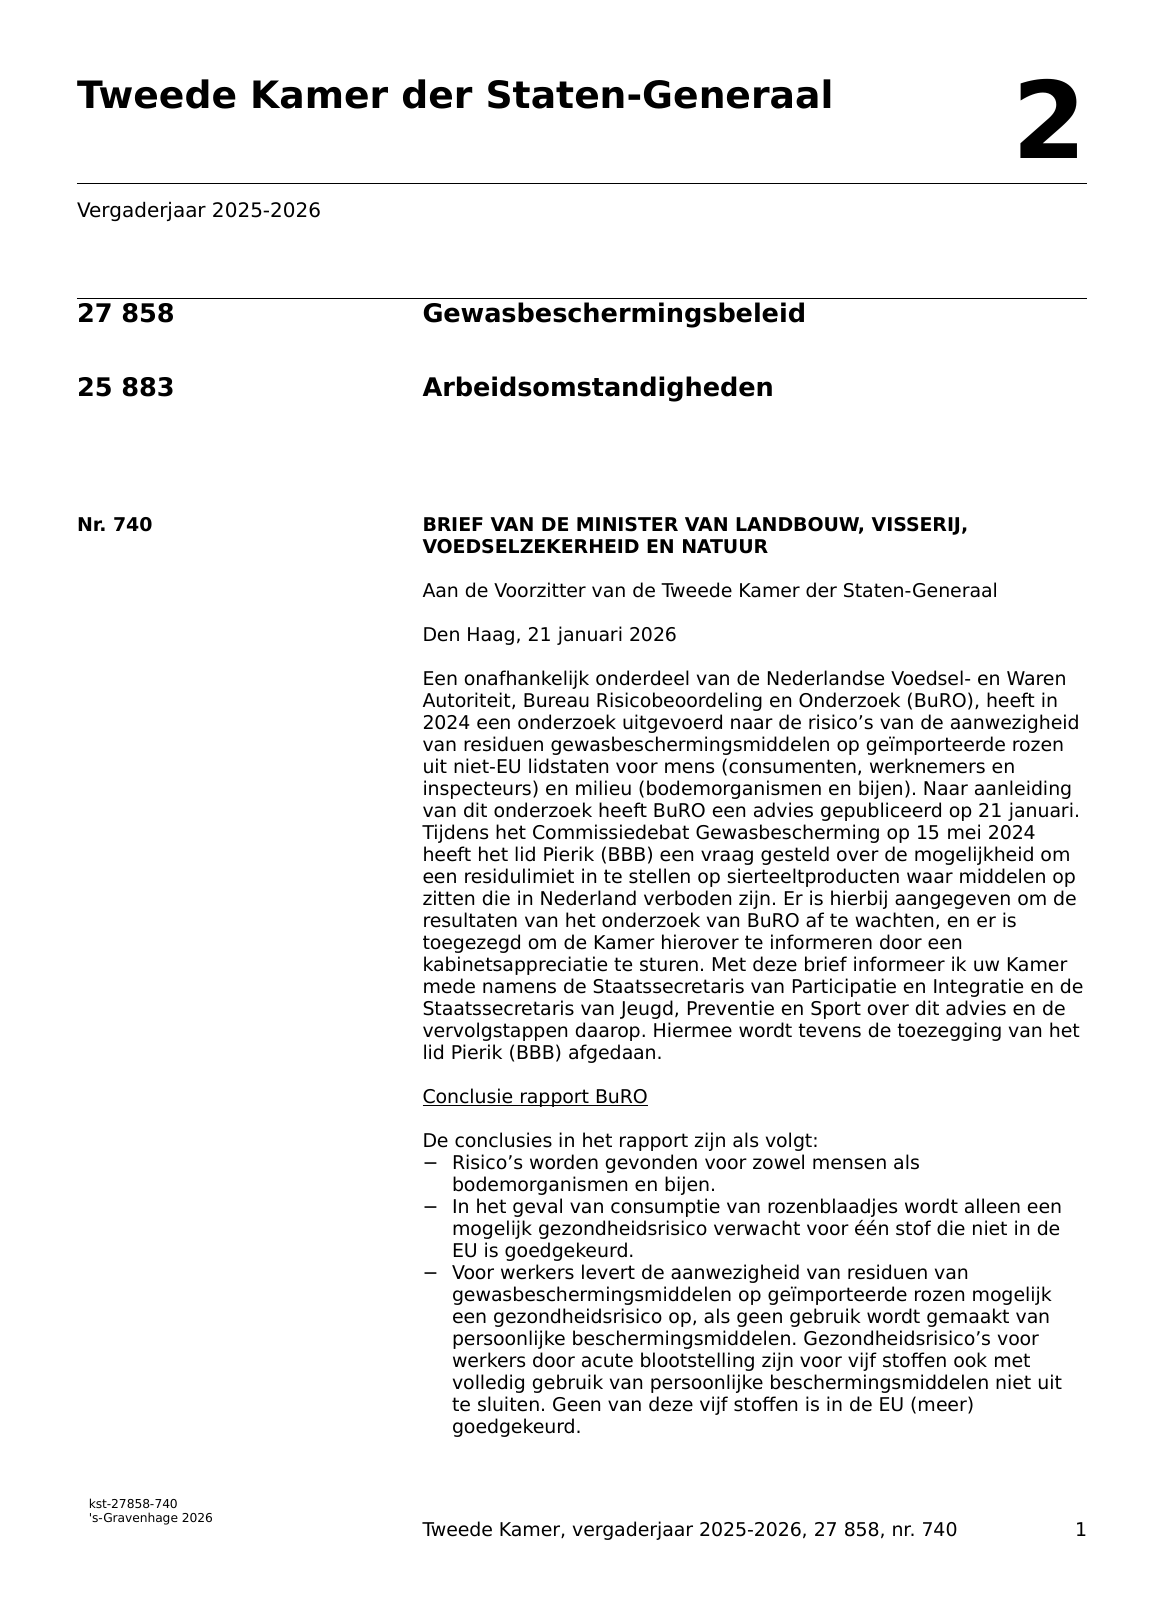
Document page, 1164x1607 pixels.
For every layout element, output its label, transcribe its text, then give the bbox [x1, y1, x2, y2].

text Aan de Voorzitter van de Tweede Kamer der Staten-Generaal [422, 580, 1087, 602]
subtitle Conclusie rapport BuRO [422, 1086, 1087, 1108]
text − In het geval van consumptie van rozenblaadjes wordt alleen een mogelijk gezondheidsrisico verwacht voor één stof die niet in de EU is goedgekeurd. [422, 1196, 1087, 1262]
text − Voor werkers levert de aanwezigheid van residuen van gewasbeschermingsmiddelen op geïmporteerde rozen mogelijk een gezondheidsrisico op, als geen gebruik wordt gemaakt van persoonlijke beschermingsmiddelen. Gezondheidsrisico’s voor werkers door acute blootstelling zijn voor vijf stoffen ook met volledig gebruik van persoonlijke beschermingsmiddelen niet uit te sluiten. Geen van deze vijf stoffen is in de EU (meer) goedgekeurd. [422, 1262, 1087, 1438]
text Den Haag, 21 januari 2026 [422, 624, 1087, 646]
table_cell Vergaderjaar 2025-2026 [77, 184, 1087, 298]
text − Risico’s worden gevonden voor zowel mensen als bodemorganismen en bijen. [422, 1152, 1087, 1196]
text kst-27858-740 [88, 1497, 323, 1511]
subtitle 27 858 Gewasbeschermingsbeleid [77, 299, 1087, 329]
text Een onafhankelijk onderdeel van de Nederlandse Voedsel- en Waren Autoriteit, Bureau Risicobeoordeling en Onderzoek (BuRO), heeft in 2024 een onderzoek uitgevoerd naar de risico’s van de aanwezigheid van residuen gewasbeschermingsmiddelen op geïmporteerde rozen uit niet-EU lidstaten voor mens (consumenten, werknemers en inspecteurs) en milieu (bodemorganismen en bijen). Naar aanleiding van dit onderzoek heeft BuRO een advies gepubliceerd op 21 januari. Tijdens het Commissiedebat Gewasbescherming op 15 mei 2024 heeft het lid Pierik (BBB) een vraag gesteld over de mogelijkheid om een residulimiet in te stellen op sierteeltproducten waar middelen op zitten die in Nederland verboden zijn. Er is hierbij aangegeven om de resultaten van het onderzoek van BuRO af te wachten, en er is toegezegd om de Kamer hierover te informeren door een kabinetsappreciatie te sturen. Met deze brief informeer ik uw Kamer mede namens de Staatssecretaris van Participatie en Integratie en de Staatssecretaris van Jeugd, Preventie en Sport over dit advies en de vervolgstappen daarop. Hiermee wordt tevens de toezegging van het lid Pierik (BBB) afgedaan. [422, 668, 1087, 1064]
table_header 2 [886, 59, 1087, 183]
subtitle Nr. 740 BRIEF VAN DE MINISTER VAN LANDBOUW, VISSERIJ, VOEDSELZEKERHEID EN NATUUR [77, 514, 1087, 558]
table_header Tweede Kamer der Staten-Generaal [77, 59, 886, 183]
text 's-Gravenhage 2026 [88, 1511, 323, 1525]
subtitle 25 883 Arbeidsomstandigheden [77, 373, 1087, 403]
text De conclusies in het rapport zijn als volgt: [422, 1130, 1087, 1152]
